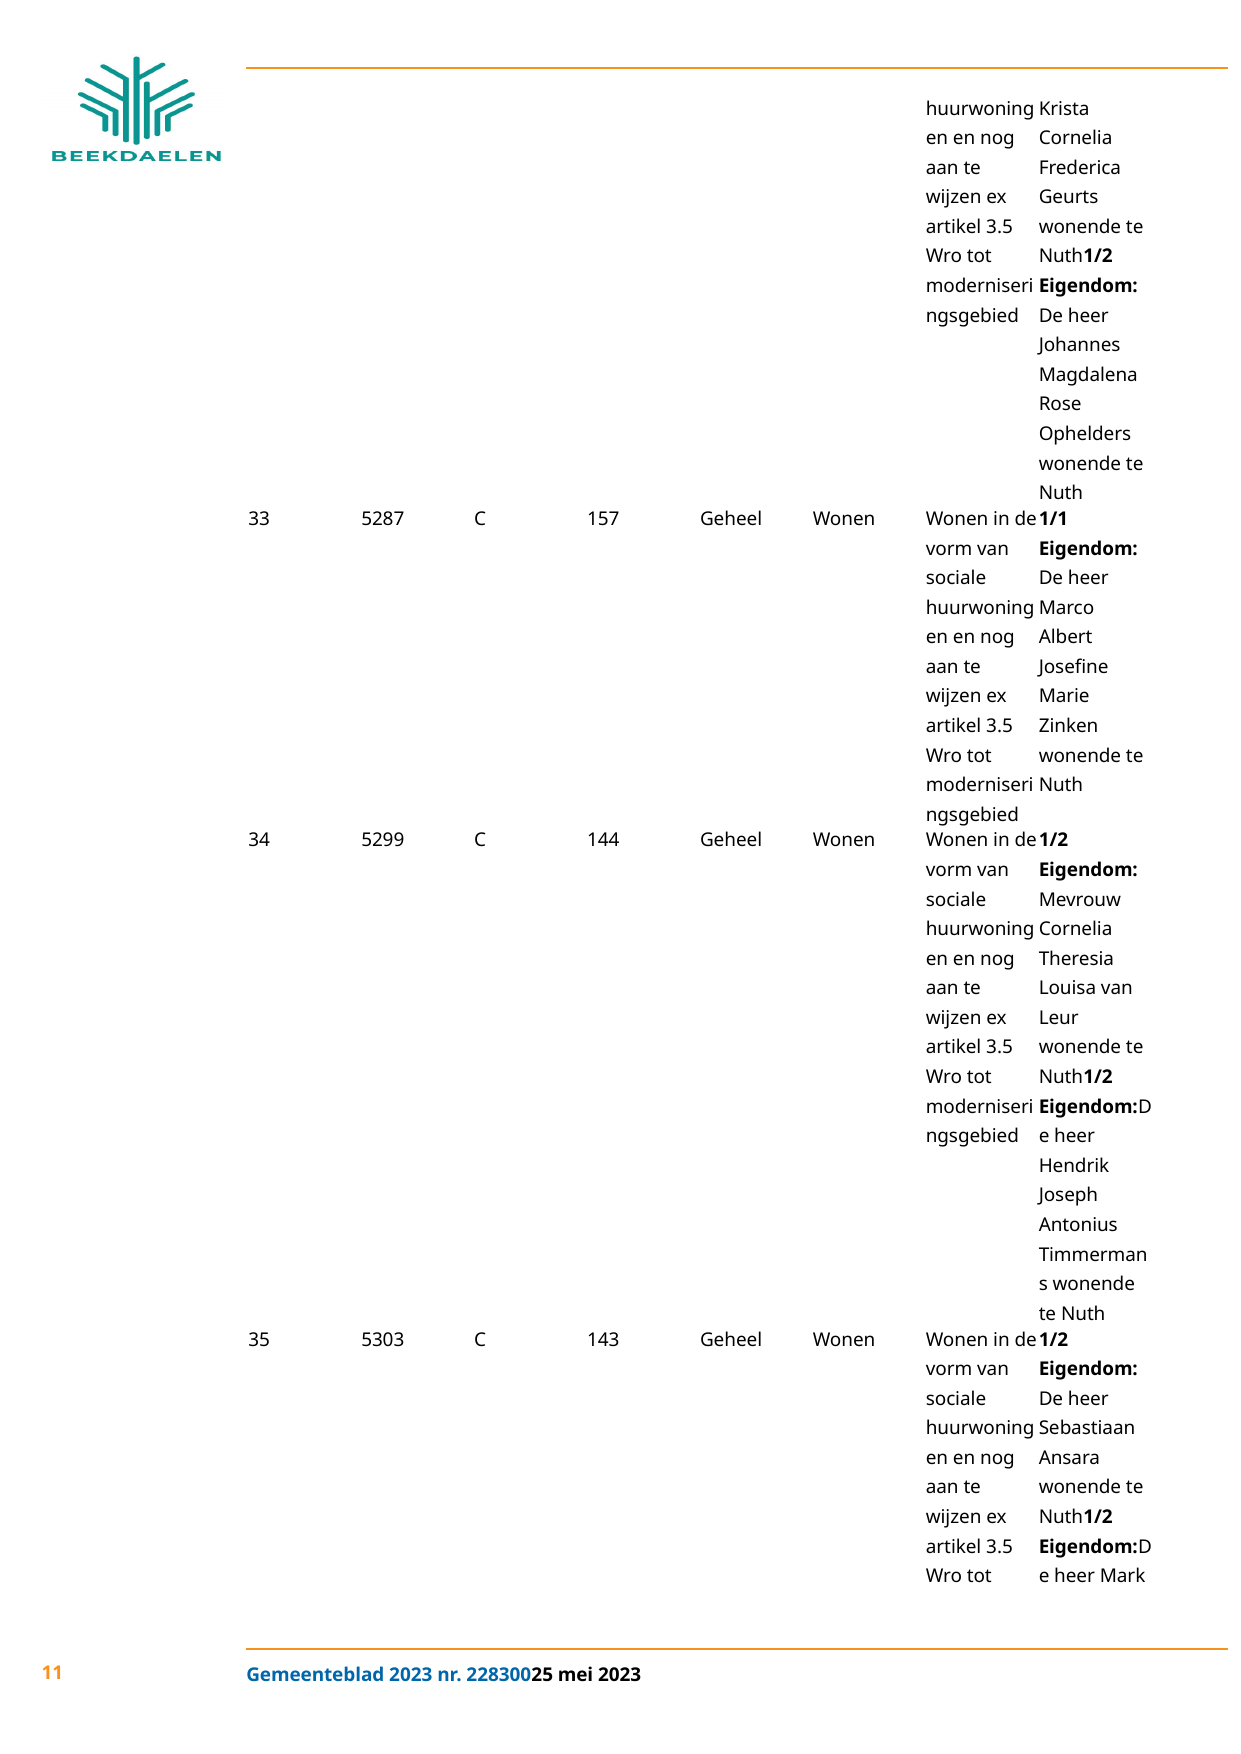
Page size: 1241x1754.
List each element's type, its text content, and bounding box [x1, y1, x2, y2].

table_cell 35 [248, 1326, 361, 1588]
table_cell Wonen in de vorm van sociale huurwoningen en nog aan te wijzen ex artikel 3.5 Wro tot moderniseringsgebied [926, 827, 1038, 1326]
table_cell Krista Cornelia Frederica Geurts wonende te Nuth1/2 Eigendom: De heer Johannes Magdalena Rose Ophelders wonende te Nuth [1039, 95, 1152, 505]
table_cell [361, 95, 474, 505]
picture [41, 47, 231, 172]
table_cell 1/2 Eigendom: De heer Sebastiaan Ansara wonende te Nuth1/2 Eigendom:De heer Mark [1039, 1326, 1152, 1588]
table_cell [248, 95, 361, 505]
table_cell 1/1 Eigendom: De heer Marco Albert Josefine Marie Zinken wonende te Nuth [1039, 505, 1152, 827]
table_cell Wonen in de vorm van sociale huurwoningen en nog aan te wijzen ex artikel 3.5 Wro tot moderniseringsgebied [926, 505, 1038, 827]
table_cell C [474, 505, 587, 827]
table_cell 1/2 Eigendom: Mevrouw Cornelia Theresia Louisa van Leur wonende te Nuth1/2 Eigendom:De heer Hendrik Joseph Antonius Timmermans wonende te Nuth [1039, 827, 1152, 1326]
table_cell [700, 95, 813, 505]
table_cell Wonen in de vorm van sociale huurwoningen en nog aan te wijzen ex artikel 3.5 Wro tot [926, 1326, 1038, 1588]
table_cell Geheel [700, 505, 813, 827]
table_cell 157 [587, 505, 700, 827]
table_cell [474, 95, 587, 505]
table_cell Wonen [813, 505, 926, 827]
table_cell [587, 95, 700, 505]
table_cell 5287 [361, 505, 474, 827]
table_cell 33 [248, 505, 361, 827]
table_cell [813, 95, 926, 505]
table_cell C [474, 1326, 587, 1588]
table_cell 5299 [361, 827, 474, 1326]
table_cell 5303 [361, 1326, 474, 1588]
table_cell Wonen [813, 827, 926, 1326]
table_cell Wonen [813, 1326, 926, 1588]
table_cell C [474, 827, 587, 1326]
table_cell 143 [587, 1326, 700, 1588]
table_cell 34 [248, 827, 361, 1326]
table_cell Geheel [700, 827, 813, 1326]
table_cell Geheel [700, 1326, 813, 1588]
table_cell huurwoningen en nog aan te wijzen ex artikel 3.5 Wro tot moderniseringsgebied [926, 95, 1038, 505]
table_cell 144 [587, 827, 700, 1326]
